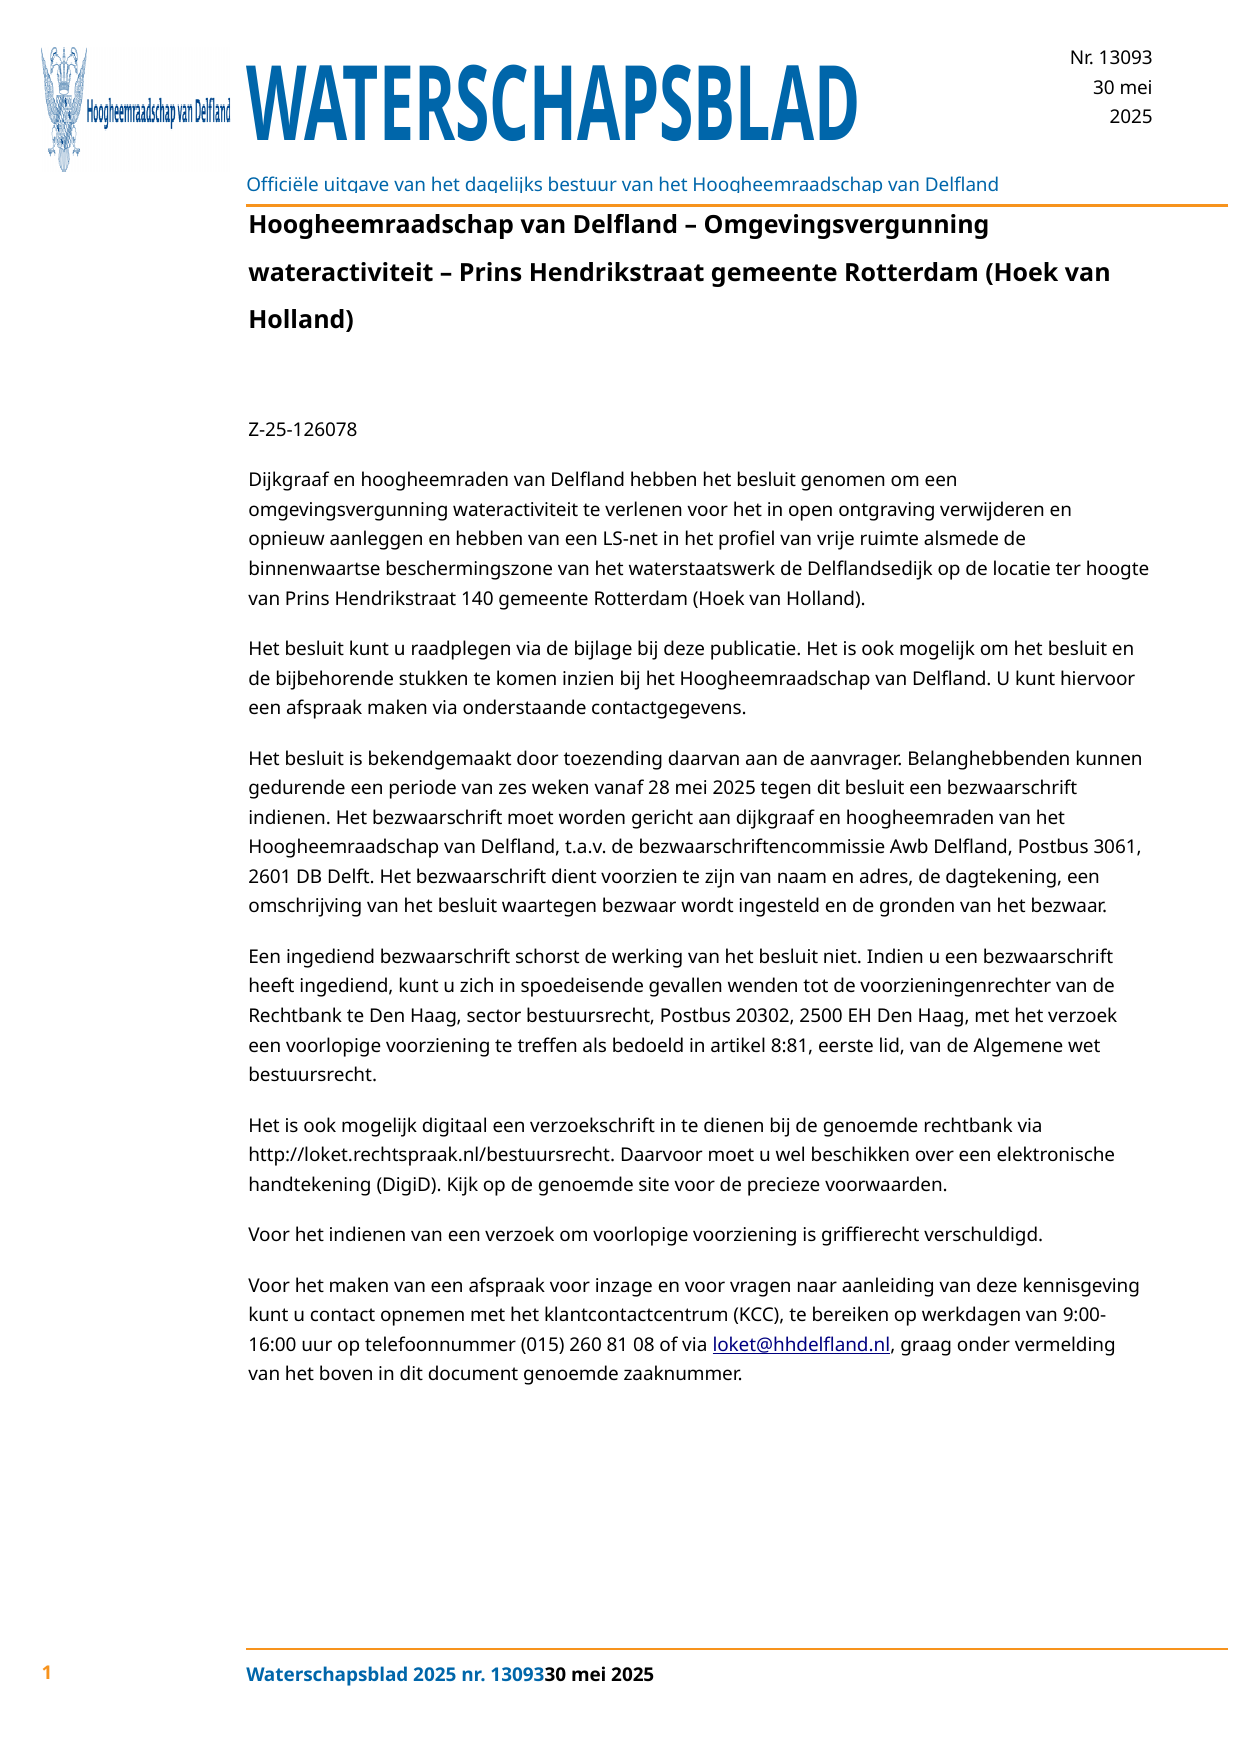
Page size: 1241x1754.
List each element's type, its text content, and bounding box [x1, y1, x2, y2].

text Z-25-126078 [248, 416, 1152, 442]
text Voor het indienen van een verzoek om voorlopige voorziening is griffierecht verschuldigd. [248, 1221, 1152, 1247]
text Dijkgraaf en hoogheemraden van Delfland hebben het besluit genomen om een omgevingsvergunning wateractiviteit te verlenen voor het in open ontgraving verwijderen en opnieuw aanleggen en hebben van een LS-net in het profiel van vrije ruimte alsmede de binnenwaartse beschermingszone van het waterstaatswerk de Delflandsedijk op de locatie ter hoogte van Prins Hendrikstraat 140 gemeente Rotterdam (Hoek van Holland). [248, 466, 1152, 610]
picture [41, 47, 231, 172]
text Het is ook mogelijk digitaal een verzoekschrift in te dienen bij de genoemde rechtbank via http://loket.rechtspraak.nl/bestuursrecht. Daarvoor moet u wel beschikken over een elektronische handtekening (DigiD). Kijk op de genoemde site voor de precieze voorwaarden. [248, 1112, 1152, 1197]
text Een ingediend bezwaarschrift schorst de werking van het besluit niet. Indien u een bezwaarschrift heeft ingediend, kunt u zich in spoedeisende gevallen wenden tot de voorzieningenrechter van de Rechtbank te Den Haag, sector bestuursrecht, Postbus 20302, 2500 EH Den Haag, met het verzoek een voorlopige voorziening te treffen als bedoeld in artikel 8:81, eerste lid, van de Algemene wet bestuursrecht. [248, 943, 1152, 1087]
text Het besluit kunt u raadplegen via de bijlage bij deze publicatie. Het is ook mogelijk om het besluit en de bijbehorende stukken te komen inzien bij het Hoogheemraadschap van Delfland. U kunt hiervoor een afspraak maken via onderstaande contactgegevens. [248, 635, 1152, 720]
text Hoogheemraadschap van Delfland – Omgevingsvergunning wateractiviteit – Prins Hendrikstraat gemeente Rotterdam (Hoek van Holland) [248, 207, 1152, 336]
text Voor het maken van een afspraak voor inzage en voor vragen naar aanleiding van deze kennisgeving kunt u contact opnemen met het klantcontactcentrum (KCC), te bereiken op werkdagen van 9:00-16:00 uur op telefoonnummer (015) 260 81 08 of via loket@hhdelfland.nl, graag onder vermelding van het boven in dit document genoemde zaaknummer. [248, 1272, 1152, 1386]
text Het besluit is bekendgemaakt door toezending daarvan aan de aanvrager. Belanghebbenden kunnen gedurende een periode van zes weken vanaf 28 mei 2025 tegen dit besluit een bezwaarschrift indienen. Het bezwaarschrift moet worden gericht aan dijkgraaf en hoogheemraden van het Hoogheemraadschap van Delfland, t.a.v. de bezwaarschriftencommissie Awb Delfland, Postbus 3061, 2601 DB Delft. Het bezwaarschrift dient voorzien te zijn van naam en adres, de dagtekening, een omschrijving van het besluit waartegen bezwaar wordt ingesteld en de gronden van het bezwaar. [248, 745, 1152, 918]
